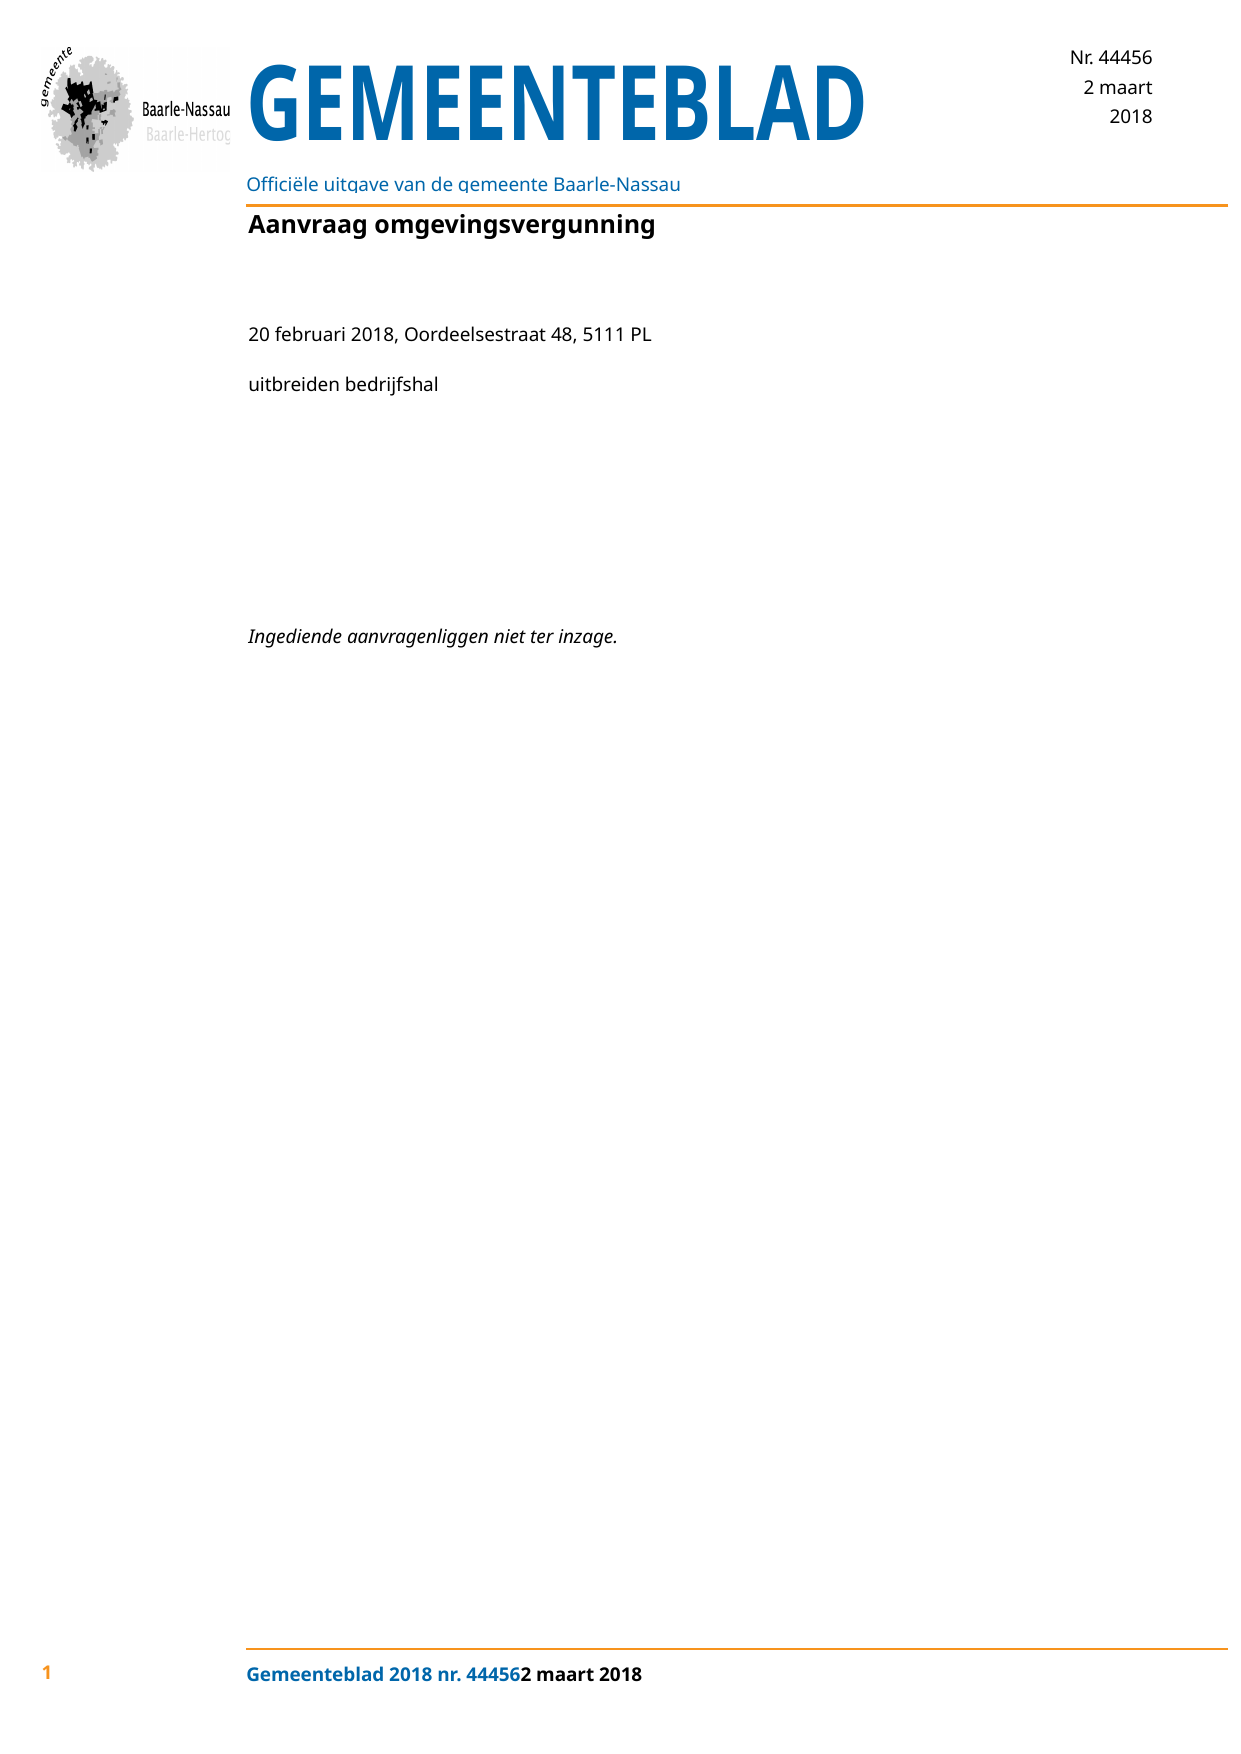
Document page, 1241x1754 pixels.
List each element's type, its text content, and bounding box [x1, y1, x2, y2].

picture [41, 47, 231, 172]
text 20 februari 2018, Oordeelsestraat 48, 5111 PL [248, 321, 1152, 346]
text Aanvraag omgevingsvergunning [248, 207, 1152, 241]
text Ingediende aanvragenliggen niet ter inzage. [248, 623, 1152, 649]
text uitbreiden bedrijfshal [248, 371, 1152, 397]
